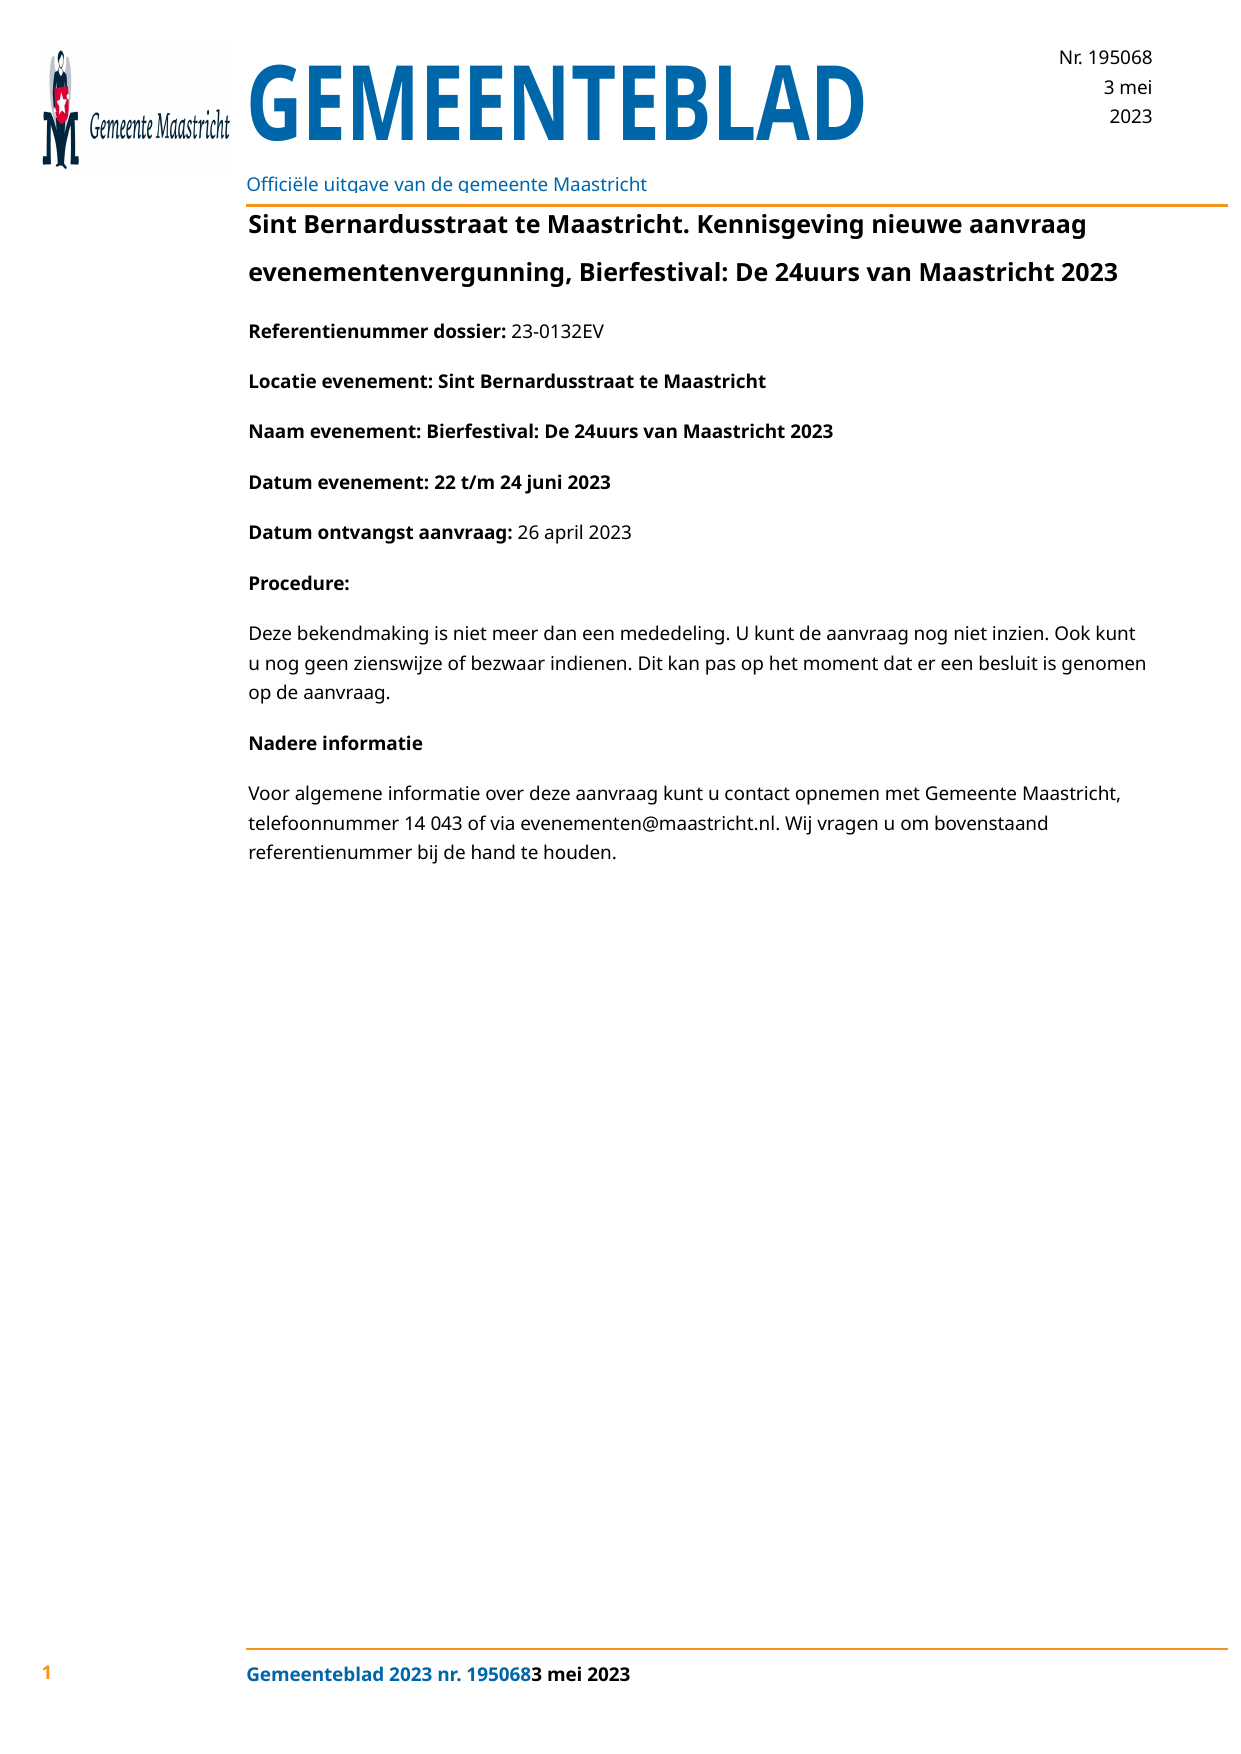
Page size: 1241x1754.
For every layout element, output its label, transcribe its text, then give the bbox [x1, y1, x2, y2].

text Nadere informatie [248, 730, 1152, 756]
text Datum ontvangst aanvraag: 26 april 2023 [248, 519, 1152, 545]
text Voor algemene informatie over deze aanvraag kunt u contact opnemen met Gemeente Maastricht, telefoonnummer 14 043 of via evenementen@maastricht.nl. Wij vragen u om bovenstaand referentienummer bij de hand te houden. [248, 780, 1152, 865]
text Referentienummer dossier: 23-0132EV [248, 318, 1152, 344]
text Datum evenement: 22 t/m 24 juni 2023 [248, 469, 1152, 495]
picture [41, 47, 231, 172]
text Procedure: [248, 570, 1152, 596]
text Naam evenement: Bierfestival: De 24uurs van Maastricht 2023 [248, 419, 1152, 444]
text Deze bekendmaking is niet meer dan een mededeling. U kunt de aanvraag nog niet inzien. Ook kunt u nog geen zienswijze of bezwaar indienen. Dit kan pas op het moment dat er een besluit is genomen op de aanvraag. [248, 620, 1152, 705]
text Sint Bernardusstraat te Maastricht. Kennisgeving nieuwe aanvraag evenementenvergunning, Bierfestival: De 24uurs van Maastricht 2023 [248, 207, 1152, 288]
text Locatie evenement: Sint Bernardusstraat te Maastricht [248, 368, 1152, 394]
